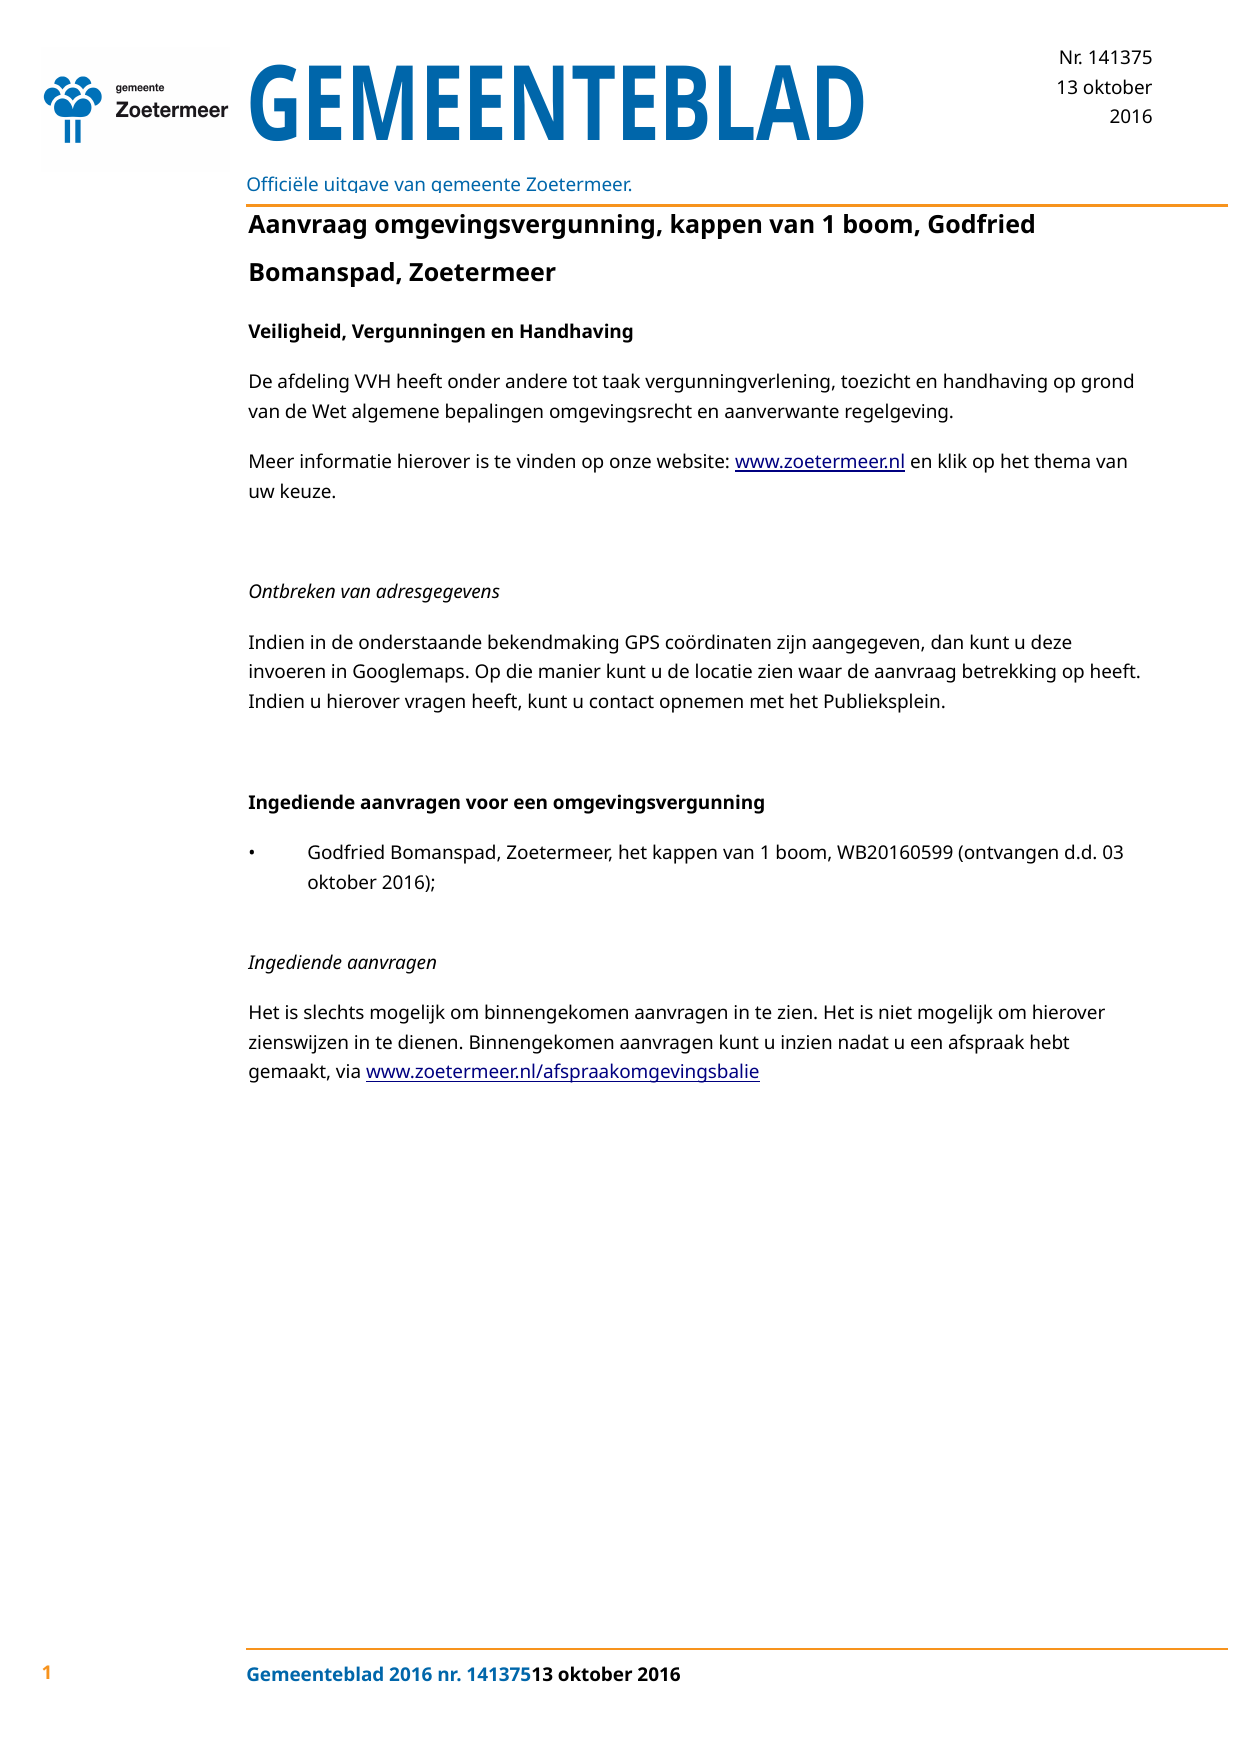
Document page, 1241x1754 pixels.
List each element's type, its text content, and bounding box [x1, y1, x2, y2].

text Het is slechts mogelijk om binnengekomen aanvragen in te zien. Het is niet mogelijk om hierover zienswijzen in te dienen. Binnengekomen aanvragen kunt u inzien nadat u een afspraak hebt gemaakt, via www.zoetermeer.nl/afspraakomgevingsbalie [248, 999, 1152, 1084]
list Godfried Bomanspad, Zoetermeer, het kappen van 1 boom, WB20160599 (ontvangen d.d. 03 oktober 2016); [248, 839, 1152, 895]
text Ingediende aanvragen [248, 949, 1152, 975]
text Aanvraag omgevingsvergunning, kappen van 1 boom, Godfried Bomanspad, Zoetermeer [248, 207, 1152, 288]
text Ingediende aanvragen voor een omgevingsvergunning [248, 789, 1152, 815]
text De afdeling VVH heeft onder andere tot taak vergunningverlening, toezicht en handhaving op grond van de Wet algemene bepalingen omgevingsrecht en aanverwante regelgeving. [248, 368, 1152, 424]
text Veiligheid, Vergunningen en Handhaving [248, 318, 1152, 344]
text Meer informatie hierover is te vinden op onze website: www.zoetermeer.nl en klik op het thema van uw keuze. [248, 448, 1152, 504]
text Ontbreken van adresgegevens [248, 579, 1152, 604]
text Indien in de onderstaande bekendmaking GPS coördinaten zijn aangegeven, dan kunt u deze invoeren in Googlemaps. Op die manier kunt u de locatie zien waar de aanvraag betrekking op heeft. Indien u hierover vragen heeft, kunt u contact opnemen met het Publieksplein. [248, 629, 1152, 714]
picture [41, 47, 231, 172]
